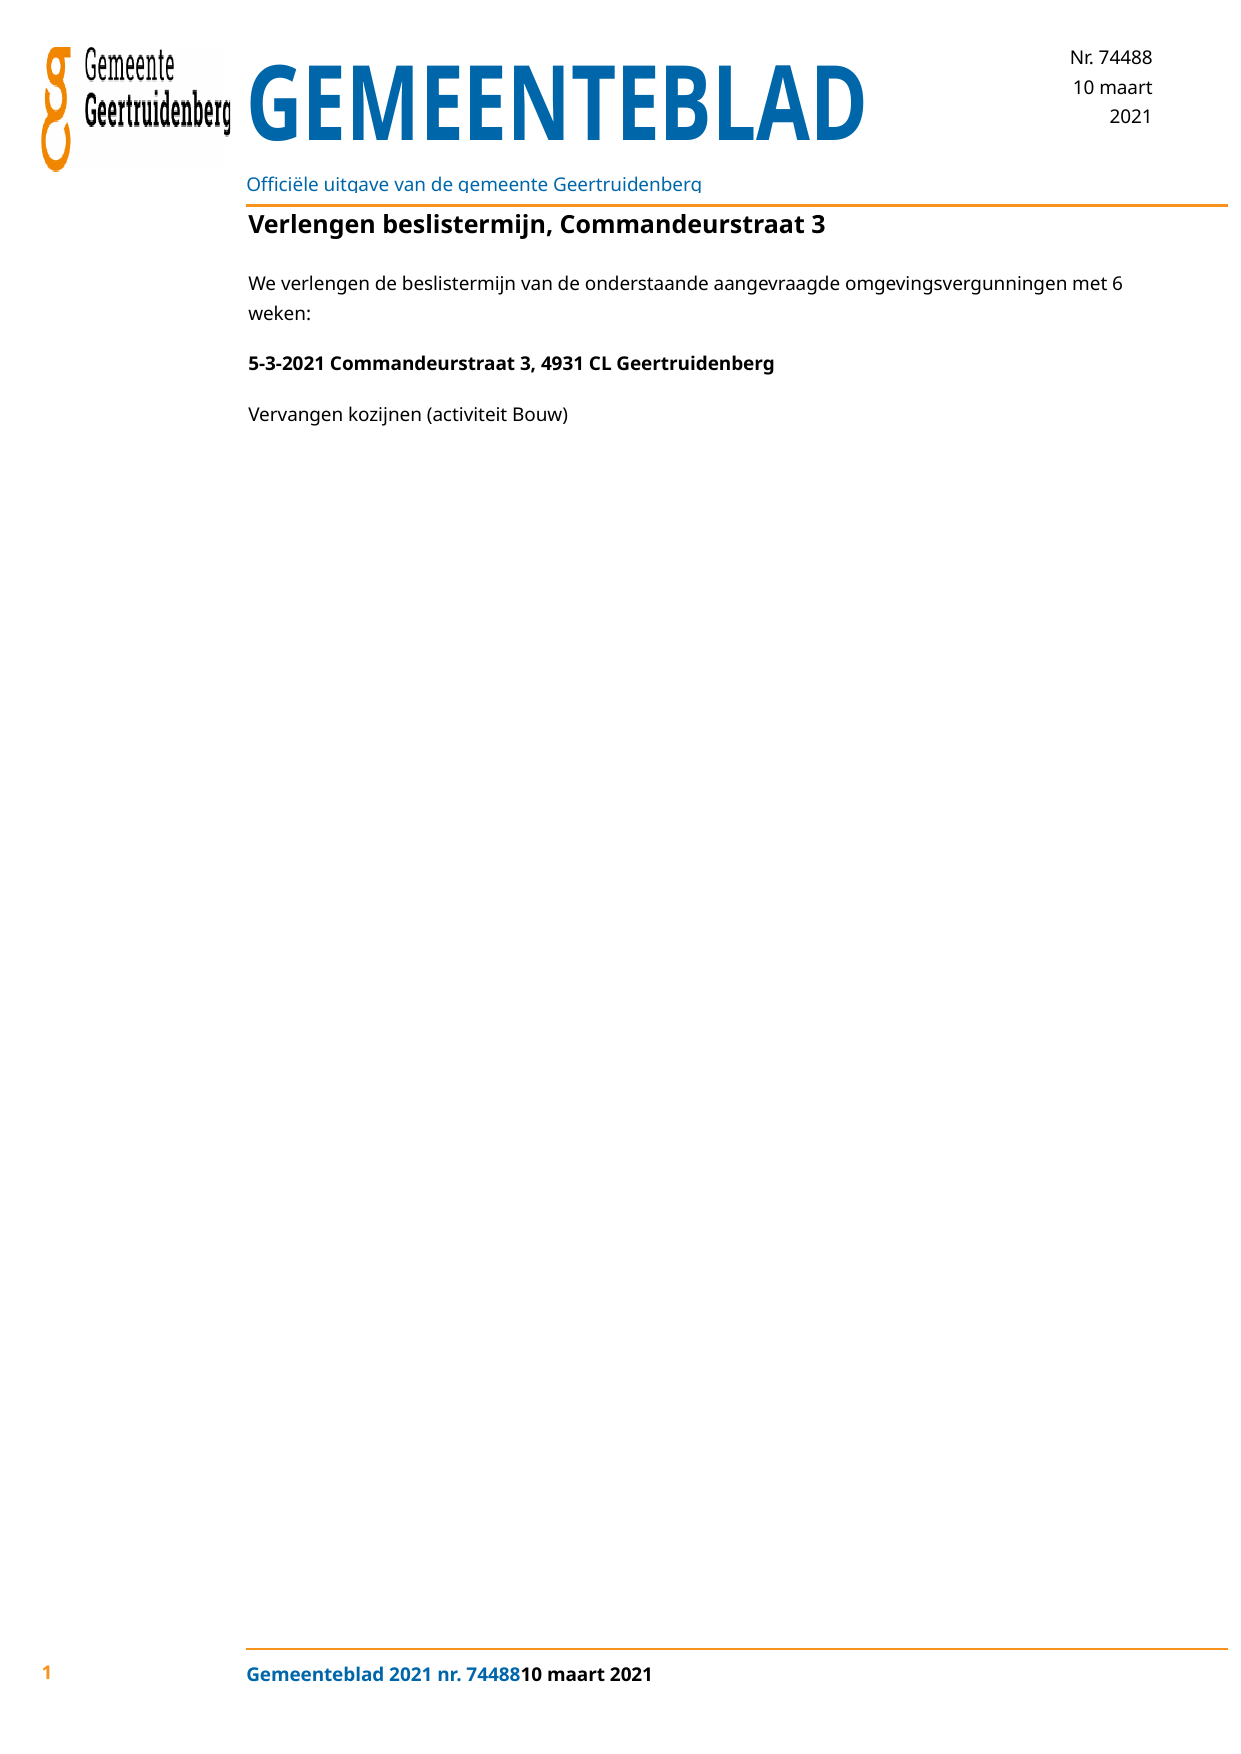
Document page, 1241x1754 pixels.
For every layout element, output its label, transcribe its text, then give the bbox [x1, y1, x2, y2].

text Verlengen beslistermijn, Commandeurstraat 3 [248, 207, 1152, 241]
picture [41, 47, 231, 172]
text We verlengen de beslistermijn van de onderstaande aangevraagde omgevingsvergunningen met 6 weken: [248, 270, 1152, 326]
text Vervangen kozijnen (activiteit Bouw) [248, 401, 1152, 426]
text 5-3-2021 Commandeurstraat 3, 4931 CL Geertruidenberg [248, 350, 1152, 376]
